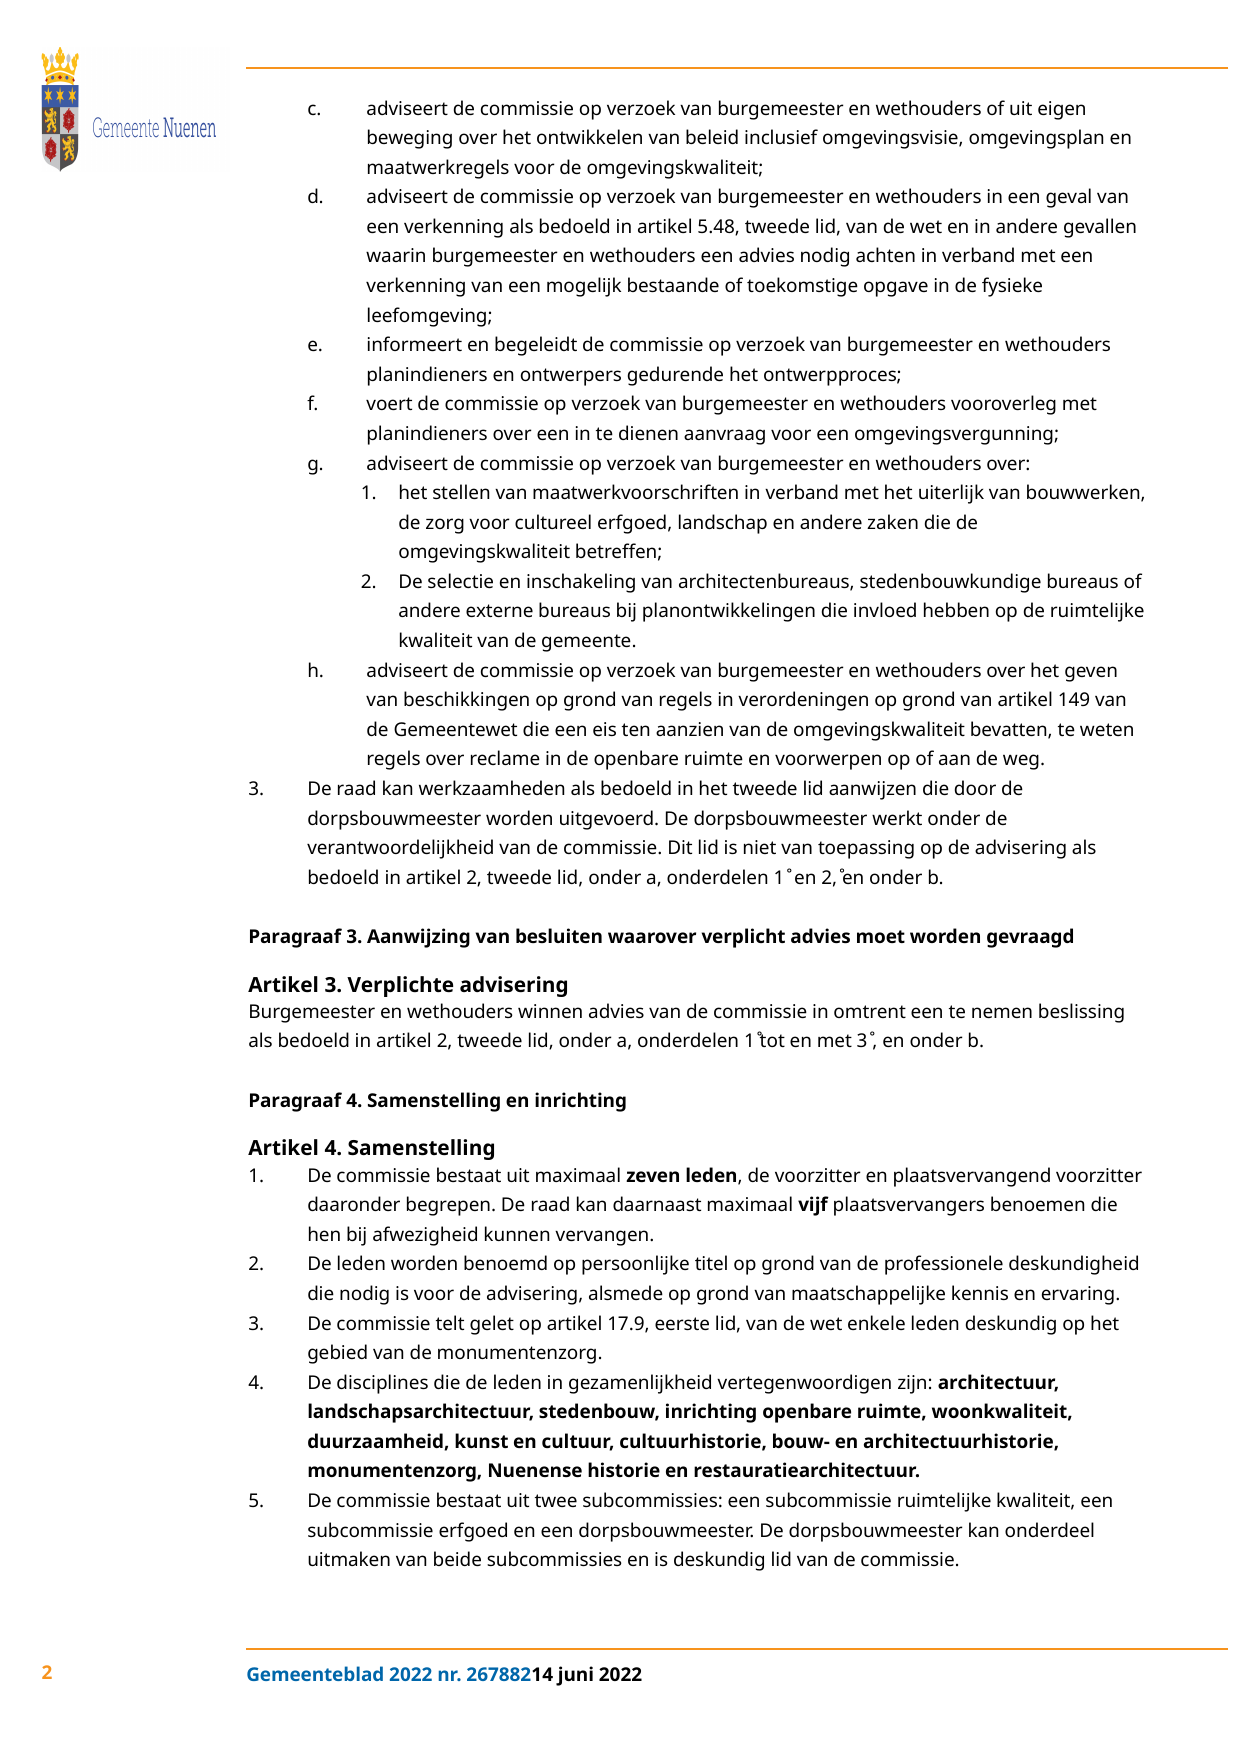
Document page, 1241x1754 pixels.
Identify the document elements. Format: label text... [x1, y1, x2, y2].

list De raad kan werkzaamheden als bedoeld in het tweede lid aanwijzen die door de dorpsbouwmeester worden uitgevoerd. De dorpsbouwmeester werkt onder de verantwoordelijkheid van de commissie. Dit lid is niet van toepassing op de advisering als bedoeld in artikel 2, tweede lid, onder a, onderdelen 1 ̊ en 2, ̊en onder b. [248, 775, 1152, 890]
list De leden worden benoemd op persoonlijke titel op grond van de professionele deskundigheid die nodig is voor de advisering, alsmede op grond van maatschappelijke kennis en ervaring. [248, 1251, 1152, 1306]
list het stellen van maatwerkvoorschriften in verband met het uiterlijk van bouwwerken, de zorg voor cultureel erfgoed, landschap en andere zaken die de omgevingskwaliteit betreffen; [361, 479, 1152, 564]
text Artikel 3. Verplichte advisering [248, 970, 1152, 998]
list De disciplines die de leden in gezamenlijkheid vertegenwoordigen zijn: architectuur, landschapsarchitectuur, stedenbouw, inrichting openbare ruimte, woonkwaliteit, duurzaamheid, kunst en cultuur, cultuurhistorie, bouw- en architectuurhistorie, monumentenzorg, Nuenense historie en restauratiearchitectuur. [248, 1369, 1152, 1483]
list De selectie en inschakeling van architectenbureaus, stedenbouwkundige bureaus of andere externe bureaus bij planontwikkelingen die invloed hebben op de ruimtelijke kwaliteit van de gemeente. [361, 568, 1152, 653]
list adviseert de commissie op verzoek van burgemeester en wethouders of uit eigen beweging over het ontwikkelen van beleid inclusief omgevingsvisie, omgevingsplan en maatwerkregels voor de omgevingskwaliteit; [307, 95, 1152, 180]
text Burgemeester en wethouders winnen advies van de commissie in omtrent een te nemen beslissing als bedoeld in artikel 2, tweede lid, onder a, onderdelen 1 ̊tot en met 3 ̊, en onder b. [248, 998, 1152, 1053]
picture [41, 47, 231, 172]
list adviseert de commissie op verzoek van burgemeester en wethouders over het geven van beschikkingen op grond van regels in verordeningen op grond van artikel 149 van de Gemeentewet die een eis ten aanzien van de omgevingskwaliteit bevatten, te weten regels over reclame in de openbare ruimte en voorwerpen op of aan de weg. [307, 657, 1152, 771]
list adviseert de commissie op verzoek van burgemeester en wethouders in een geval van een verkenning als bedoeld in artikel 5.48, tweede lid, van de wet en in andere gevallen waarin burgemeester en wethouders een advies nodig achten in verband met een verkenning van een mogelijk bestaande of toekomstige opgave in de fysieke leefomgeving; [307, 183, 1152, 328]
list voert de commissie op verzoek van burgemeester en wethouders vooroverleg met planindieners over een in te dienen aanvraag voor een omgevingsvergunning; [307, 391, 1152, 446]
list De commissie telt gelet op artikel 17.9, eerste lid, van de wet enkele leden deskundig op het gebied van de monumentenzorg. [248, 1310, 1152, 1365]
list De commissie bestaat uit maximaal zeven leden, de voorzitter en plaatsvervangend voorzitter daaronder begrepen. De raad kan daarnaast maximaal vijf plaatsvervangers benoemen die hen bij afwezigheid kunnen vervangen. [248, 1162, 1152, 1247]
list informeert en begeleidt de commissie op verzoek van burgemeester en wethouders planindieners en ontwerpers gedurende het ontwerpproces; [307, 331, 1152, 387]
text Artikel 4. Samenstelling [248, 1133, 1152, 1162]
list De commissie bestaat uit twee subcommissies: een subcommissie ruimtelijke kwaliteit, een subcommissie erfgoed en een dorpsbouwmeester. De dorpsbouwmeester kan onderdeel uitmaken van beide subcommissies en is deskundig lid van de commissie. [248, 1487, 1152, 1572]
text Paragraaf 3. Aanwijzing van besluiten waarover verplicht advies moet worden gevraagd [248, 923, 1152, 949]
text Paragraaf 4. Samenstelling en inrichting [248, 1087, 1152, 1113]
list adviseert de commissie op verzoek van burgemeester en wethouders over: [307, 450, 1152, 476]
